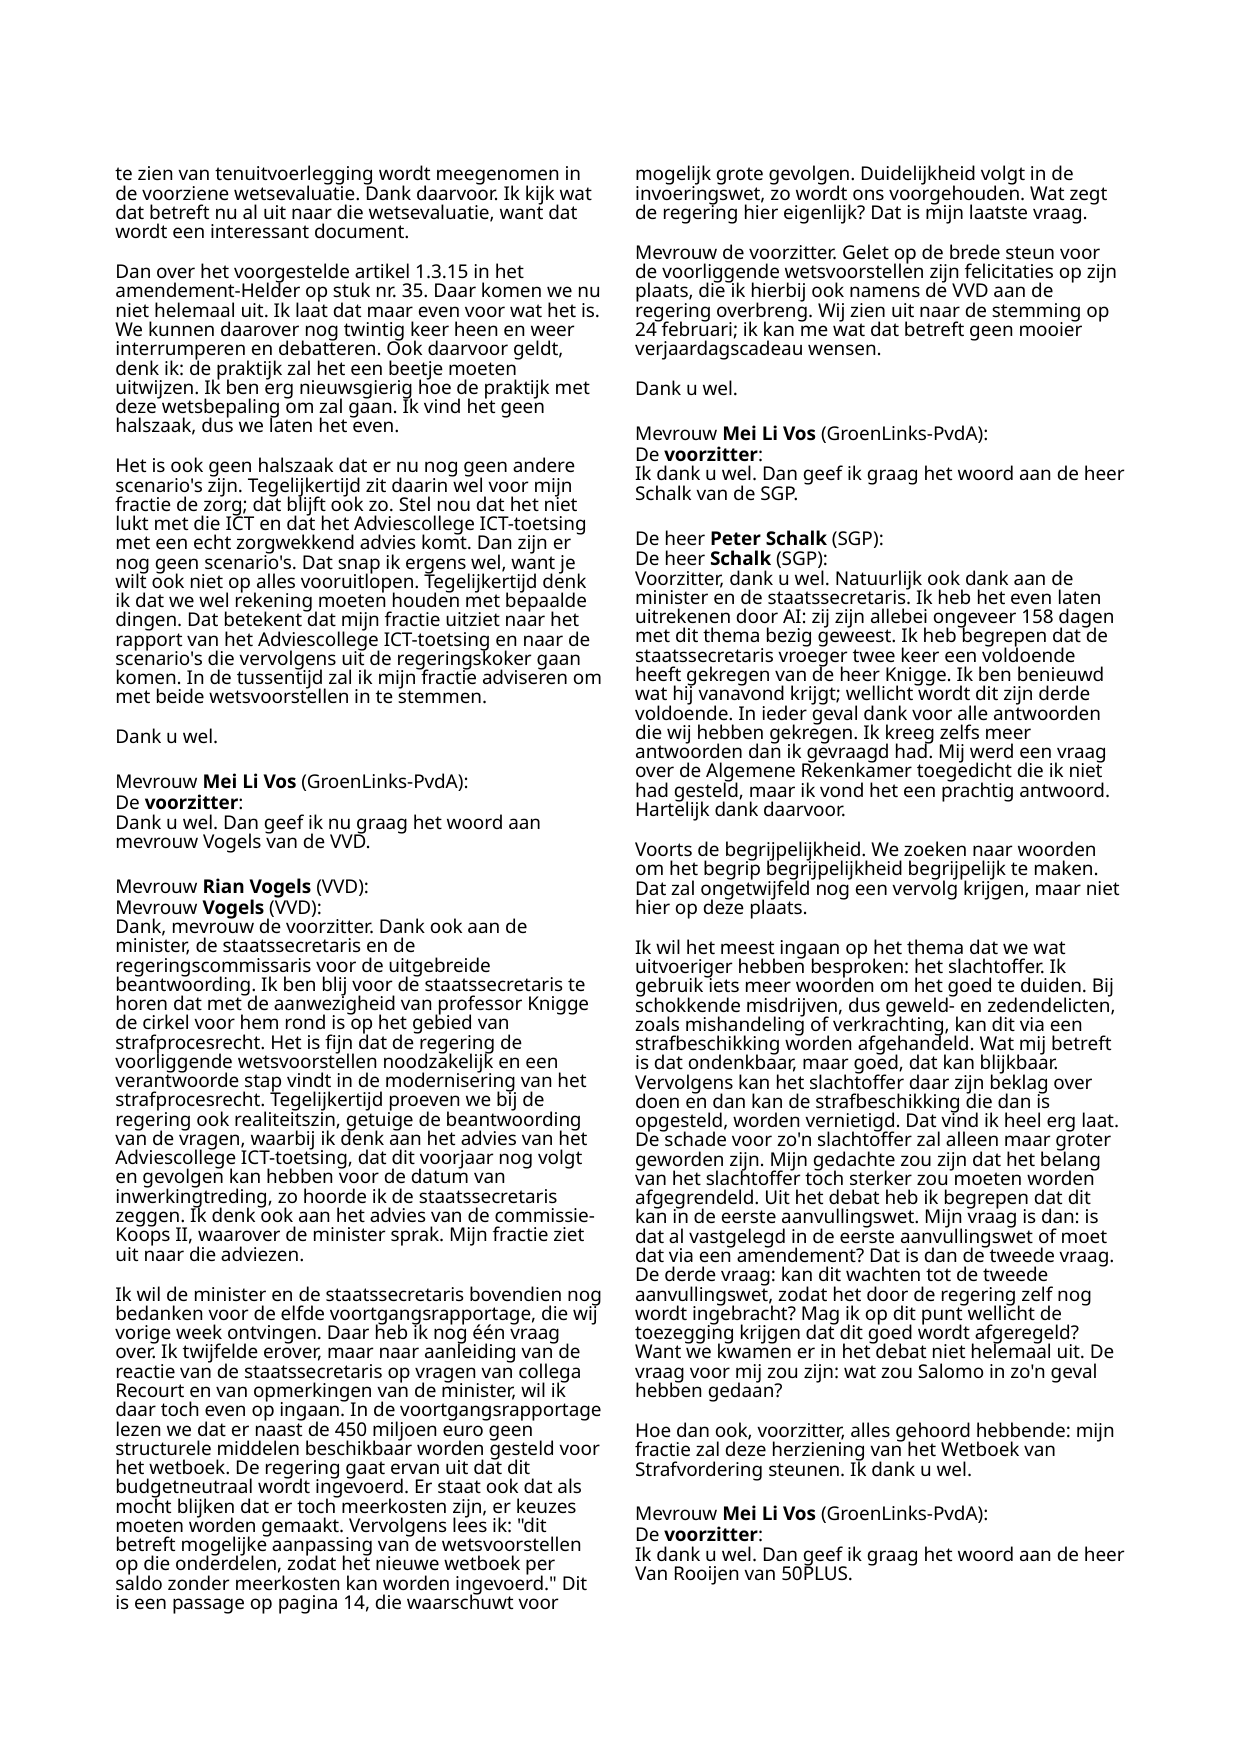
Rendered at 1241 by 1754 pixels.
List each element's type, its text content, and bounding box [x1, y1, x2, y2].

text Dank, mevrouw de voorzitter. Dank ook aan de minister, de staatssecretaris en de regeringscommissaris voor de uitgebreide beantwoording. Ik ben blij voor de staatssecretaris te horen dat met de aanwezigheid van professor Knigge de cirkel voor hem rond is op het gebied van strafprocesrecht. Het is fijn dat de regering de voorliggende wetsvoorstellen noodzakelijk en een verantwoorde stap vindt in de modernisering van het strafprocesrecht. Tegelijkertijd proeven we bij de regering ook realiteitszin, getuige de beantwoording van de vragen, waarbij ik denk aan het advies van het Adviescollege ICT-toetsing, dat dit voorjaar nog volgt en gevolgen kan hebben voor de datum van inwerkingtreding, zo hoorde ik de staatssecretaris zeggen. Ik denk ook aan het advies van de commissie-Koops II, waarover de minister sprak. Mijn fractie ziet uit naar die adviezen. [115, 918, 605, 1265]
text Ik wil het meest ingaan op het thema dat we wat uitvoeriger hebben besproken: het slachtoffer. Ik gebruik iets meer woorden om het goed te duiden. Bij schokkende misdrijven, dus geweld- en zedendelicten, zoals mishandeling of verkrachting, kan dit via een strafbeschikking worden afgehandeld. Wat mij betreft is dat ondenkbaar, maar goed, dat kan blijkbaar. Vervolgens kan het slachtoffer daar zijn beklag over doen en dan kan de strafbeschikking die dan is opgesteld, worden vernietigd. Dat vind ik heel erg laat. De schade voor zo'n slachtoffer zal alleen maar groter geworden zijn. Mijn gedachte zou zijn dat het belang van het slachtoffer toch sterker zou moeten worden afgegrendeld. Uit het debat heb ik begrepen dat dit kan in de eerste aanvullingswet. Mijn vraag is dan: is dat al vastgelegd in de eerste aanvullingswet of moet dat via een amendement? Dat is dan de tweede vraag. De derde vraag: kan dit wachten tot de tweede aanvullingswet, zodat het door de regering zelf nog wordt ingebracht? Mag ik op dit punt wellicht de toezegging krijgen dat dit goed wordt afgeregeld? Want we kwamen er in het debat niet helemaal uit. De vraag voor mij zou zijn: wat zou Salomo in zo'n geval hebben gedaan? [635, 939, 1125, 1401]
text De heer Peter Schalk (SGP): [635, 525, 1125, 550]
text te zien van tenuitvoerlegging wordt meegenomen in de voorziene wetsevaluatie. Dank daarvoor. Ik kijk wat dat betreft nu al uit naar die wetsevaluatie, want dat wordt een interessant document. [115, 165, 605, 242]
text Mevrouw Vogels (VVD): [115, 899, 605, 918]
text Dank u wel. Dan geef ik nu graag het woord aan mevrouw Vogels van de VVD. [115, 814, 605, 852]
text Dan over het voorgestelde artikel 1.3.15 in het amendement-Helder op stuk nr. 35. Daar komen we nu niet helemaal uit. Ik laat dat maar even voor wat het is. We kunnen daarover nog twintig keer heen en weer interrumperen en debatteren. Ook daarvoor geldt, denk ik: de praktijk zal het een beetje moeten uitwijzen. Ik ben erg nieuwsgierig hoe de praktijk met deze wetsbepaling om zal gaan. Ik vind het geen halszaak, dus we laten het even. [115, 263, 605, 437]
text De heer Schalk (SGP): [635, 550, 1125, 570]
text Hoe dan ook, voorzitter, alles gehoord hebbende: mijn fractie zal deze herziening van het Wetboek van Strafvordering steunen. Ik dank u wel. [635, 1422, 1125, 1480]
text mogelijk grote gevolgen. Duidelijkheid volgt in de invoeringswet, zo wordt ons voorgehouden. Wat zegt de regering hier eigenlijk? Dat is mijn laatste vraag. [635, 165, 1125, 223]
text Het is ook geen halszaak dat er nu nog geen andere scenario's zijn. Tegelijkertijd zit daarin wel voor mijn fractie de zorg; dat blijft ook zo. Stel nou dat het niet lukt met die ICT en dat het Adviescollege ICT-toetsing met een echt zorgwekkend advies komt. Dan zijn er nog geen scenario's. Dat snap ik ergens wel, want je wilt ook niet op alles vooruitlopen. Tegelijkertijd denk ik dat we wel rekening moeten houden met bepaalde dingen. Dat betekent dat mijn fractie uitziet naar het rapport van het Adviescollege ICT-toetsing en naar de scenario's die vervolgens uit de regeringskoker gaan komen. In de tussentijd zal ik mijn fractie adviseren om met beide wetsvoorstellen in te stemmen. [115, 457, 605, 708]
text Ik dank u wel. Dan geef ik graag het woord aan de heer Van Rooijen van 50PLUS. [635, 1546, 1125, 1584]
text Mevrouw Mei Li Vos (GroenLinks-PvdA): [635, 1501, 1125, 1526]
text Voorzitter, dank u wel. Natuurlijk ook dank aan de minister en de staatssecretaris. Ik heb het even laten uitrekenen door AI: zij zijn allebei ongeveer 158 dagen met dit thema bezig geweest. Ik heb begrepen dat de staatssecretaris vroeger twee keer een voldoende heeft gekregen van de heer Knigge. Ik ben benieuwd wat hij vanavond krijgt; wellicht wordt dit zijn derde voldoende. In ieder geval dank voor alle antwoorden die wij hebben gekregen. Ik kreeg zelfs meer antwoorden dan ik gevraagd had. Mij werd een vraag over de Algemene Rekenkamer toegedicht die ik niet had gesteld, maar ik vond het een prachtig antwoord. Hartelijk dank daarvoor. [635, 570, 1125, 820]
text De voorzitter: [635, 1526, 1125, 1546]
text Ik dank u wel. Dan geef ik graag het woord aan de heer Schalk van de SGP. [635, 465, 1125, 504]
text Dank u wel. [115, 728, 605, 748]
text Mevrouw Mei Li Vos (GroenLinks-PvdA): [635, 420, 1125, 446]
text Dank u wel. [635, 380, 1125, 399]
text Mevrouw Rian Vogels (VVD): [115, 873, 605, 899]
text Ik wil de minister en de staatssecretaris bovendien nog bedanken voor de elfde voortgangsrapportage, die wij vorige week ontvingen. Daar heb ik nog één vraag over. Ik twijfelde erover, maar naar aanleiding van de reactie van de staatssecretaris op vragen van collega Recourt en van opmerkingen van de minister, wil ik daar toch even op ingaan. In de voortgangsrapportage lezen we dat er naast de 450 miljoen euro geen structurele middelen beschikbaar worden gesteld voor het wetboek. De regering gaat ervan uit dat dit budgetneutraal wordt ingevoerd. Er staat ook dat als mocht blijken dat er toch meerkosten zijn, er keuzes moeten worden gemaakt. Vervolgens lees ik: "dit betreft mogelijke aanpassing van de wetsvoorstellen op die onderdelen, zodat het nieuwe wetboek per saldo zonder meerkosten kan worden ingevoerd." Dit is een passage op pagina 14, die waarschuwt voor [115, 1286, 605, 1613]
text De voorzitter: [115, 794, 605, 814]
text Mevrouw Mei Li Vos (GroenLinks-PvdA): [115, 769, 605, 794]
text De voorzitter: [635, 446, 1125, 465]
text Mevrouw de voorzitter. Gelet op de brede steun voor de voorliggende wetsvoorstellen zijn felicitaties op zijn plaats, die ik hierbij ook namens de VVD aan de regering overbreng. Wij zien uit naar de stemming op 24 februari; ik kan me wat dat betreft geen mooier verjaardagscadeau wensen. [635, 244, 1125, 359]
text Voorts de begrijpelijkheid. We zoeken naar woorden om het begrip begrijpelijkheid begrijpelijk te maken. Dat zal ongetwijfeld nog een vervolg krijgen, maar niet hier op deze plaats. [635, 841, 1125, 918]
